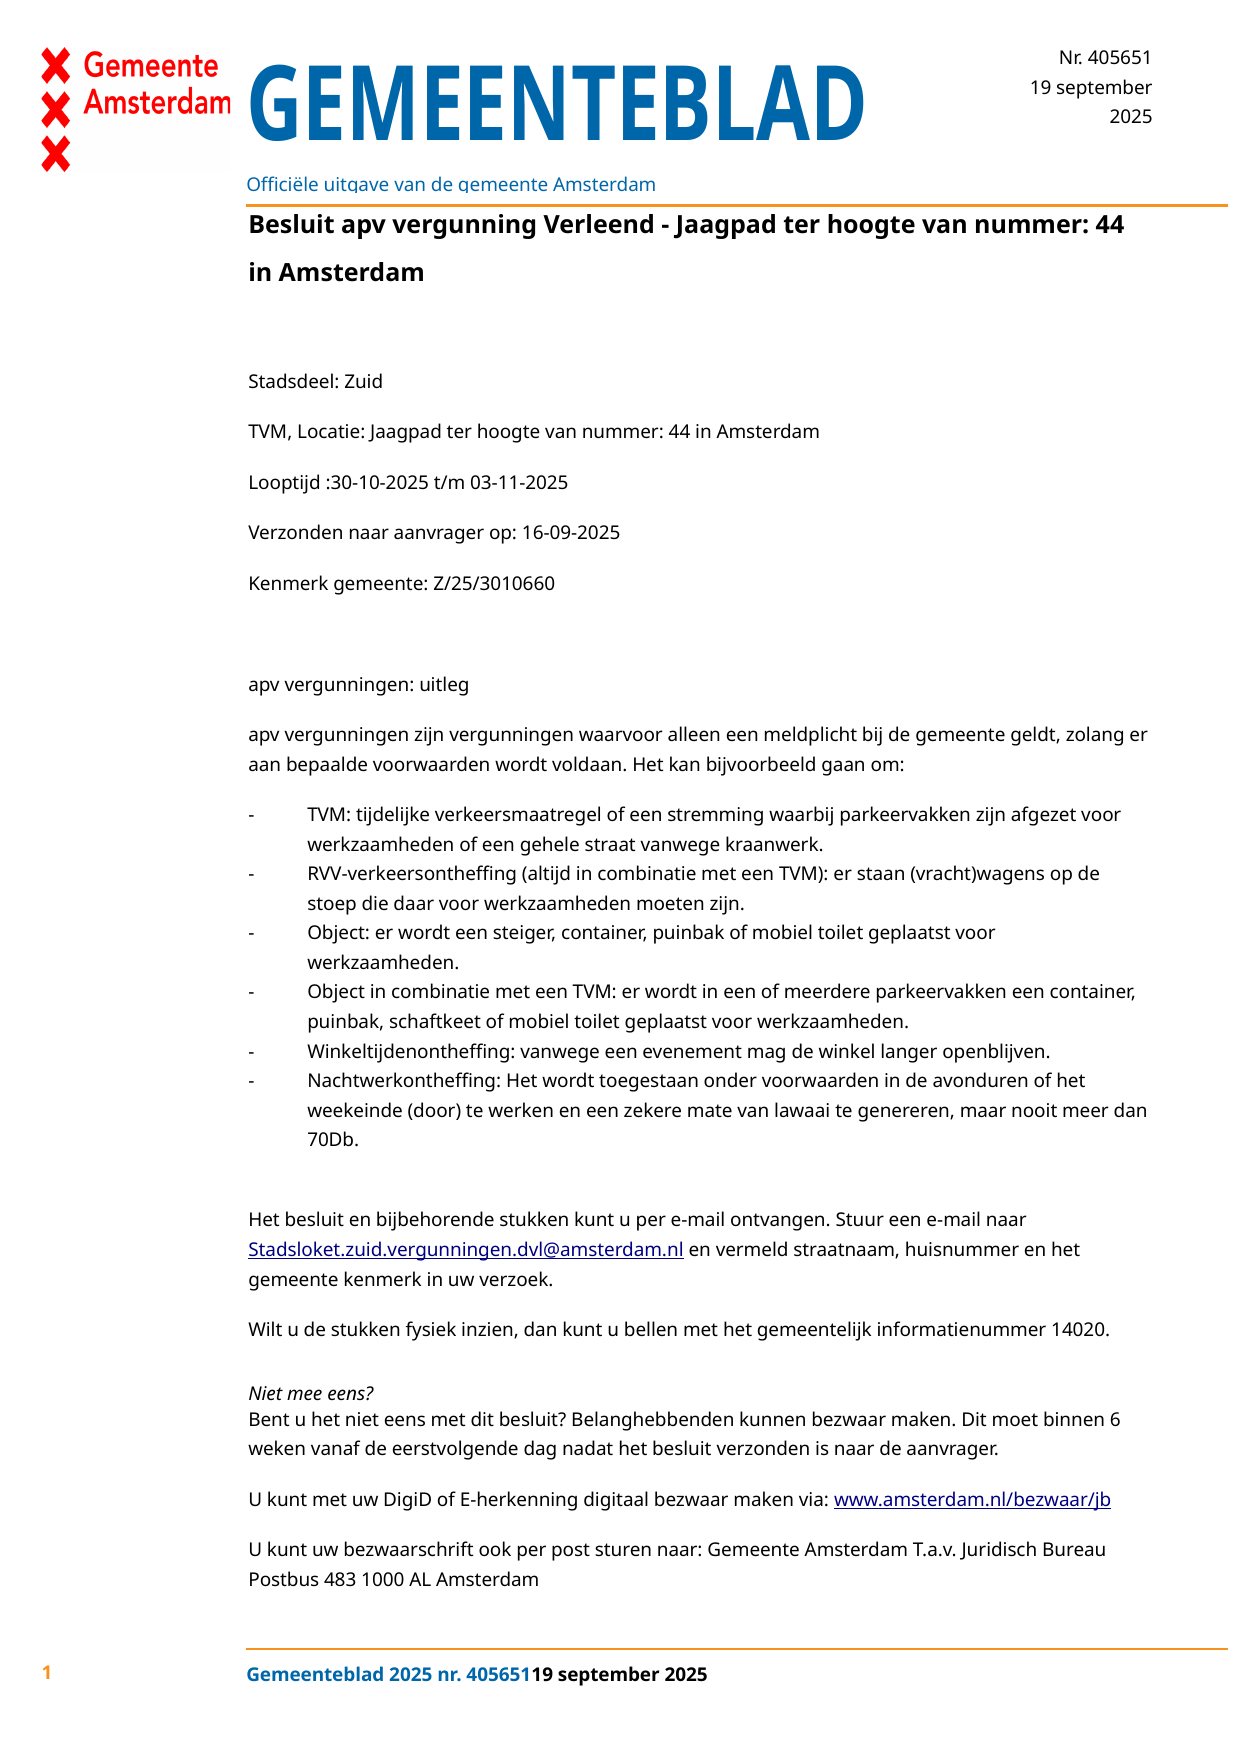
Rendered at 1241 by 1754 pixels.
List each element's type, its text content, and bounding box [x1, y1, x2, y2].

text apv vergunningen: uitleg [248, 671, 1152, 697]
text TVM, Locatie: Jaagpad ter hoogte van nummer: 44 in Amsterdam [248, 419, 1152, 444]
text Bent u het niet eens met dit besluit? Belanghebbenden kunnen bezwaar maken. Dit moet binnen 6 weken vanaf de eerstvolgende dag nadat het besluit verzonden is naar de aanvrager. [248, 1406, 1152, 1461]
text Wilt u de stukken fysiek inzien, dan kunt u bellen met het gemeentelijk informatienummer 14020. [248, 1316, 1152, 1342]
list RVV-verkeersontheffing (altijd in combinatie met een TVM): er staan (vracht)wagens op de stoep die daar voor werkzaamheden moeten zijn. [248, 860, 1152, 916]
list Nachtwerkontheffing: Het wordt toegestaan onder voorwaarden in de avonduren of het weekeinde (door) te werken en een zekere mate van lawaai te genereren, maar nooit meer dan 70Db. [248, 1067, 1152, 1152]
text Kenmerk gemeente: Z/25/3010660 [248, 570, 1152, 596]
text U kunt uw bezwaarschrift ook per post sturen naar: Gemeente Amsterdam T.a.v. Juridisch Bureau Postbus 483 1000 AL Amsterdam [248, 1536, 1152, 1592]
list Object: er wordt een steiger, container, puinbak of mobiel toilet geplaatst voor werkzaamheden. [248, 919, 1152, 975]
list Winkeltijdenontheffing: vanwege een evenement mag de winkel langer openblijven. [248, 1038, 1152, 1064]
text U kunt met uw DigiD of E-herkenning digitaal bezwaar maken via: www.amsterdam.nl/bezwaar/jb [248, 1486, 1152, 1512]
text apv vergunningen zijn vergunningen waarvoor alleen een meldplicht bij de gemeente geldt, zolang er aan bepaalde voorwaarden wordt voldaan. Het kan bijvoorbeeld gaan om: [248, 721, 1152, 777]
text Verzonden naar aanvrager op: 16-09-2025 [248, 519, 1152, 545]
picture [41, 47, 231, 172]
text Het besluit en bijbehorende stukken kunt u per e-mail ontvangen. Stuur een e-mail naar Stadsloket.zuid.vergunningen.dvl@amsterdam.nl en vermeld straatnaam, huisnummer en het gemeente kenmerk in uw verzoek. [248, 1207, 1152, 1292]
text Stadsdeel: Zuid [248, 368, 1152, 394]
list TVM: tijdelijke verkeersmaatregel of een stremming waarbij parkeervakken zijn afgezet voor werkzaamheden of een gehele straat vanwege kraanwerk. [248, 801, 1152, 857]
text Looptijd :30-10-2025 t/m 03-11-2025 [248, 469, 1152, 495]
text Niet mee eens? [248, 1380, 1152, 1406]
text Besluit apv vergunning Verleend - Jaagpad ter hoogte van nummer: 44 in Amsterdam [248, 207, 1152, 288]
list Object in combinatie met een TVM: er wordt in een of meerdere parkeervakken een container, puinbak, schaftkeet of mobiel toilet geplaatst voor werkzaamheden. [248, 979, 1152, 1034]
